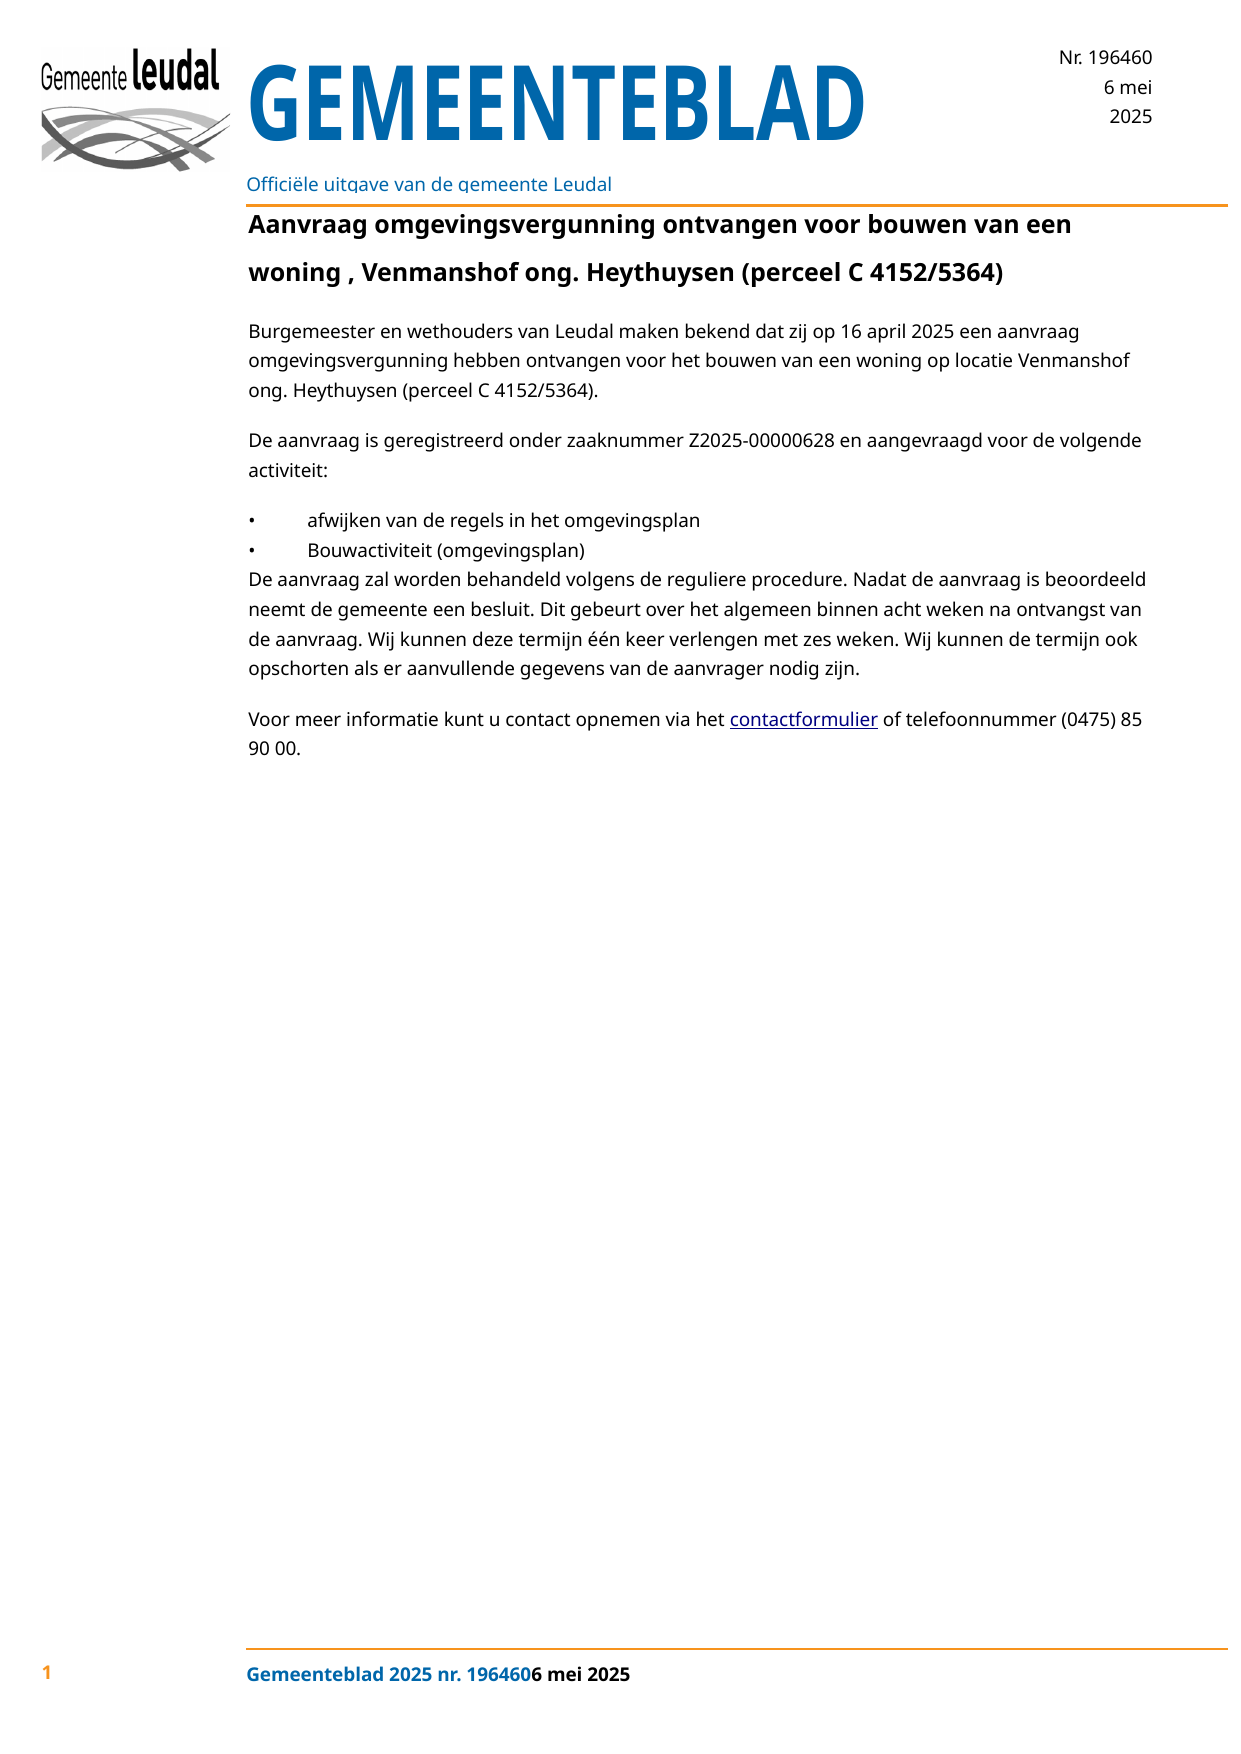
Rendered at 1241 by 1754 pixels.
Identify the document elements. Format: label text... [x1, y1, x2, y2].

text De aanvraag is geregistreerd onder zaaknummer Z2025-00000628 en aangevraagd voor de volgende activiteit: [248, 427, 1152, 483]
text Burgemeester en wethouders van Leudal maken bekend dat zij op 16 april 2025 een aanvraag omgevingsvergunning hebben ontvangen voor het bouwen van een woning op locatie Venmanshof ong. Heythuysen (perceel C 4152/5364). [248, 318, 1152, 403]
text Voor meer informatie kunt u contact opnemen via het contactformulier of telefoonnummer (0475) 85 90 00. [248, 706, 1152, 761]
text De aanvraag zal worden behandeld volgens de reguliere procedure. Nadat de aanvraag is beoordeeld neemt de gemeente een besluit. Dit gebeurt over het algemeen binnen acht weken na ontvangst van de aanvraag. Wij kunnen deze termijn één keer verlengen met zes weken. Wij kunnen de termijn ook opschorten als er aanvullende gegevens van de aanvrager nodig zijn. [248, 567, 1152, 681]
list afwijken van de regels in het omgevingsplan [248, 507, 1152, 533]
text Aanvraag omgevingsvergunning ontvangen voor bouwen van een woning , Venmanshof ong. Heythuysen (perceel C 4152/5364) [248, 207, 1152, 288]
list Bouwactiviteit (omgevingsplan) [248, 537, 1152, 563]
picture [41, 47, 231, 172]
